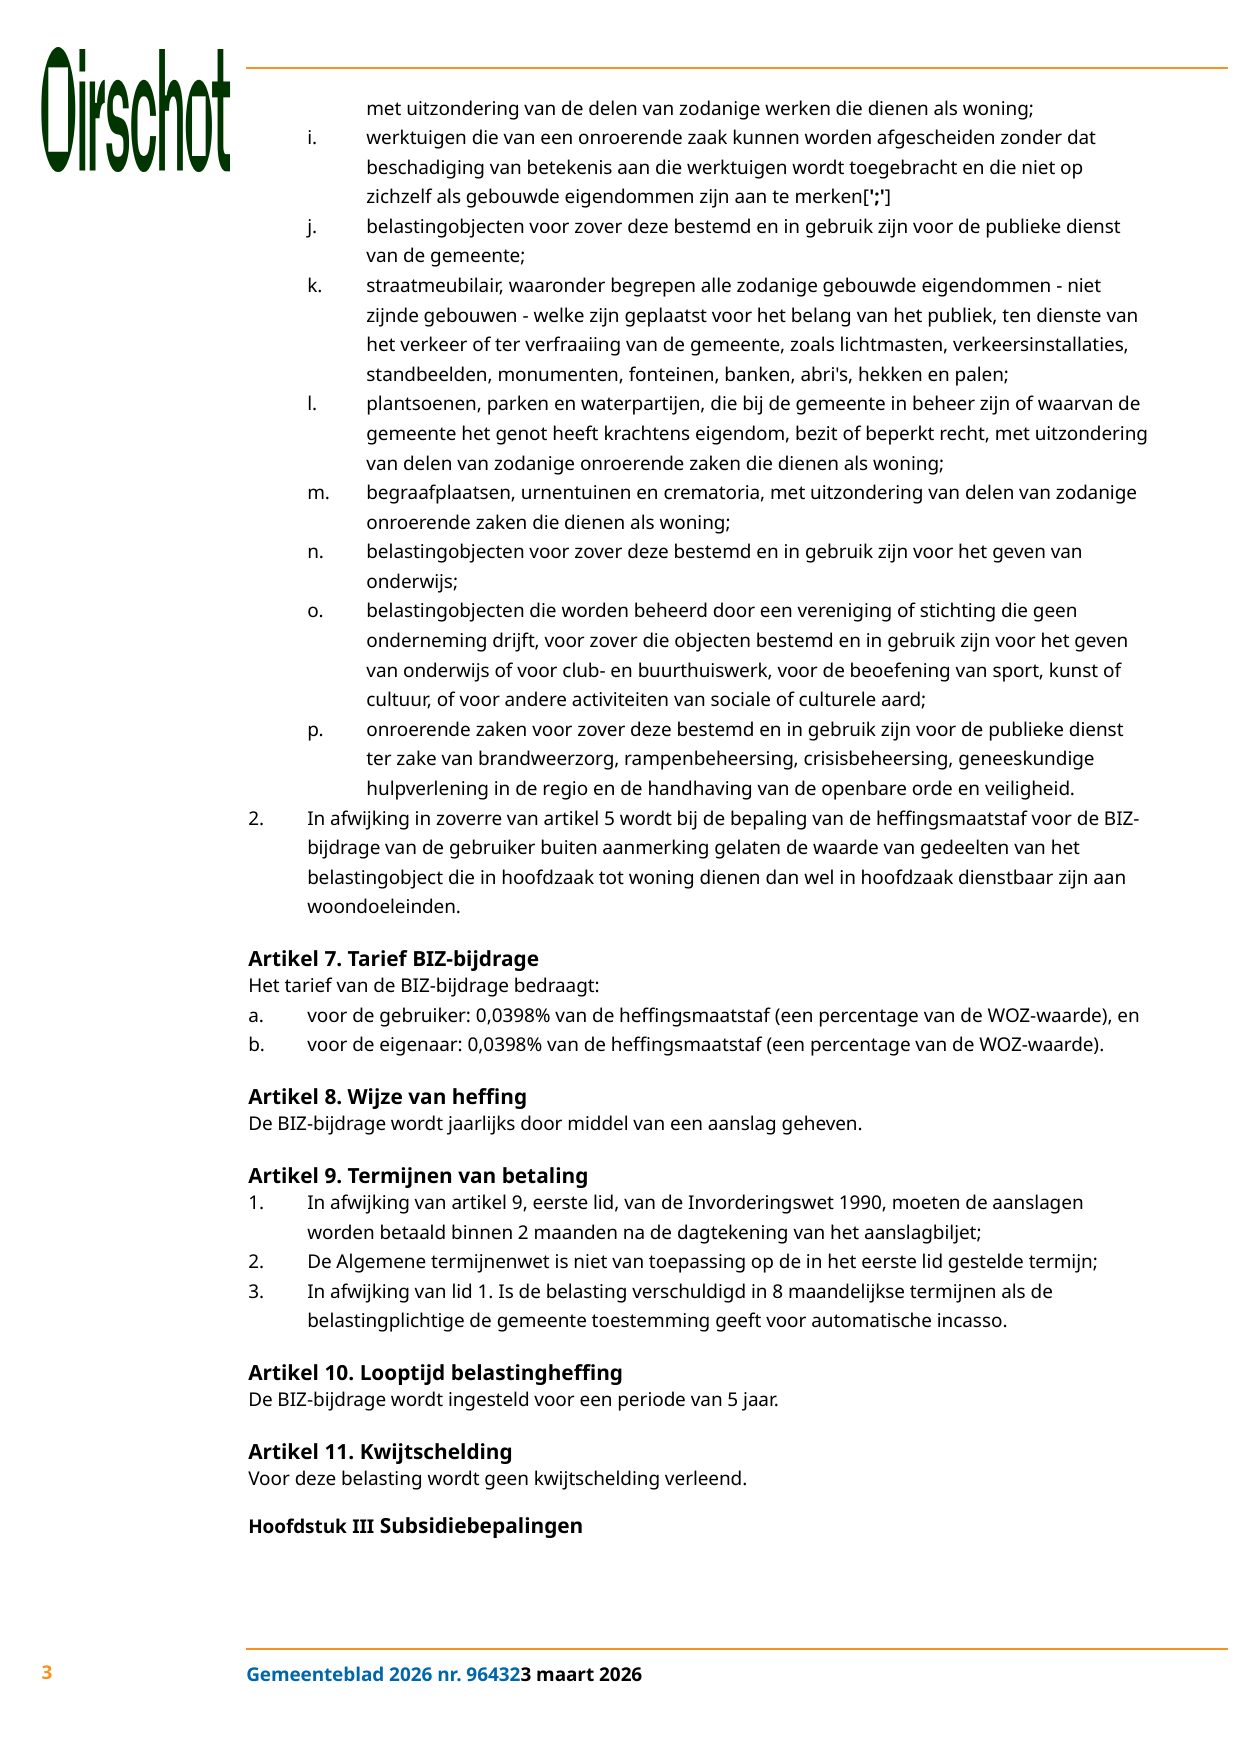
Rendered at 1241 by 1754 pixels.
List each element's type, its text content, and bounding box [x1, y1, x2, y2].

text Artikel 9. Termijnen van betaling [248, 1161, 1152, 1189]
list belastingobjecten voor zover deze bestemd en in gebruik zijn voor de publieke dienst van de gemeente; [307, 213, 1152, 268]
list De Algemene termijnenwet is niet van toepassing op de in het eerste lid gestelde termijn; [248, 1248, 1152, 1274]
text Hoofdstuk III Subsidiebepalingen [248, 1511, 1152, 1539]
list werktuigen die van een onroerende zaak kunnen worden afgescheiden zonder dat beschadiging van betekenis aan die werktuigen wordt toegebracht en die niet op zichzelf als gebouwde eigendommen zijn aan te merken[';'] [307, 124, 1152, 209]
text Artikel 7. Tarief BIZ-bijdrage [248, 944, 1152, 972]
text De BIZ-bijdrage wordt ingesteld voor een periode van 5 jaar. [248, 1386, 1152, 1412]
text Artikel 10. Looptijd belastingheffing [248, 1358, 1152, 1386]
list straatmeubilair, waaronder begrepen alle zodanige gebouwde eigendommen - niet zijnde gebouwen - welke zijn geplaatst voor het belang van het publiek, ten dienste van het verkeer of ter verfraaiing van de gemeente, zoals lichtmasten, verkeersinstallaties, standbeelden, monumenten, fonteinen, banken, abri's, hekken en palen; [307, 272, 1152, 387]
list met uitzondering van de delen van zodanige werken die dienen als woning; [307, 95, 1152, 121]
text Artikel 11. Kwijtschelding [248, 1437, 1152, 1465]
text Het tarief van de BIZ-bijdrage bedraagt: [248, 972, 1152, 998]
list belastingobjecten die worden beheerd door een vereniging of stichting die geen onderneming drijft, voor zover die objecten bestemd en in gebruik zijn voor het geven van onderwijs of voor club- en buurthuiswerk, voor de beoefening van sport, kunst of cultuur, of voor andere activiteiten van sociale of culturele aard; [307, 598, 1152, 712]
list begraafplaatsen, urnentuinen en crematoria, met uitzondering van delen van zodanige onroerende zaken die dienen als woning; [307, 479, 1152, 535]
text Voor deze belasting wordt geen kwijtschelding verleend. [248, 1465, 1152, 1491]
list onroerende zaken voor zover deze bestemd en in gebruik zijn voor de publieke dienst ter zake van brandweerzorg, rampenbeheersing, crisisbeheersing, geneeskundige hulpverlening in de regio en de handhaving van de openbare orde en veiligheid. [307, 716, 1152, 801]
list voor de eigenaar: 0,0398% van de heffingsmaatstaf (een percentage van de WOZ-waarde). [248, 1032, 1152, 1057]
list In afwijking van lid 1. Is de belasting verschuldigd in 8 maandelijkse termijnen als de belastingplichtige de gemeente toestemming geeft voor automatische incasso. [248, 1278, 1152, 1333]
list voor de gebruiker: 0,0398% van de heffingsmaatstaf (een percentage van de WOZ-waarde), en [248, 1002, 1152, 1028]
picture [41, 47, 231, 172]
list plantsoenen, parken en waterpartijen, die bij de gemeente in beheer zijn of waarvan de gemeente het genot heeft krachtens eigendom, bezit of beperkt recht, met uitzondering van delen van zodanige onroerende zaken die dienen als woning; [307, 391, 1152, 476]
text De BIZ-bijdrage wordt jaarlijks door middel van een aanslag geheven. [248, 1110, 1152, 1136]
text Artikel 8. Wijze van heffing [248, 1082, 1152, 1110]
list In afwijking van artikel 9, eerste lid, van de Invorderingswet 1990, moeten de aanslagen worden betaald binnen 2 maanden na de dagtekening van het aanslagbiljet; [248, 1189, 1152, 1244]
list In afwijking in zoverre van artikel 5 wordt bij de bepaling van de heffingsmaatstaf voor de BIZ-bijdrage van de gebruiker buiten aanmerking gelaten de waarde van gedeelten van het belastingobject die in hoofdzaak tot woning dienen dan wel in hoofdzaak dienstbaar zijn aan woondoeleinden. [248, 805, 1152, 919]
list belastingobjecten voor zover deze bestemd en in gebruik zijn voor het geven van onderwijs; [307, 538, 1152, 594]
